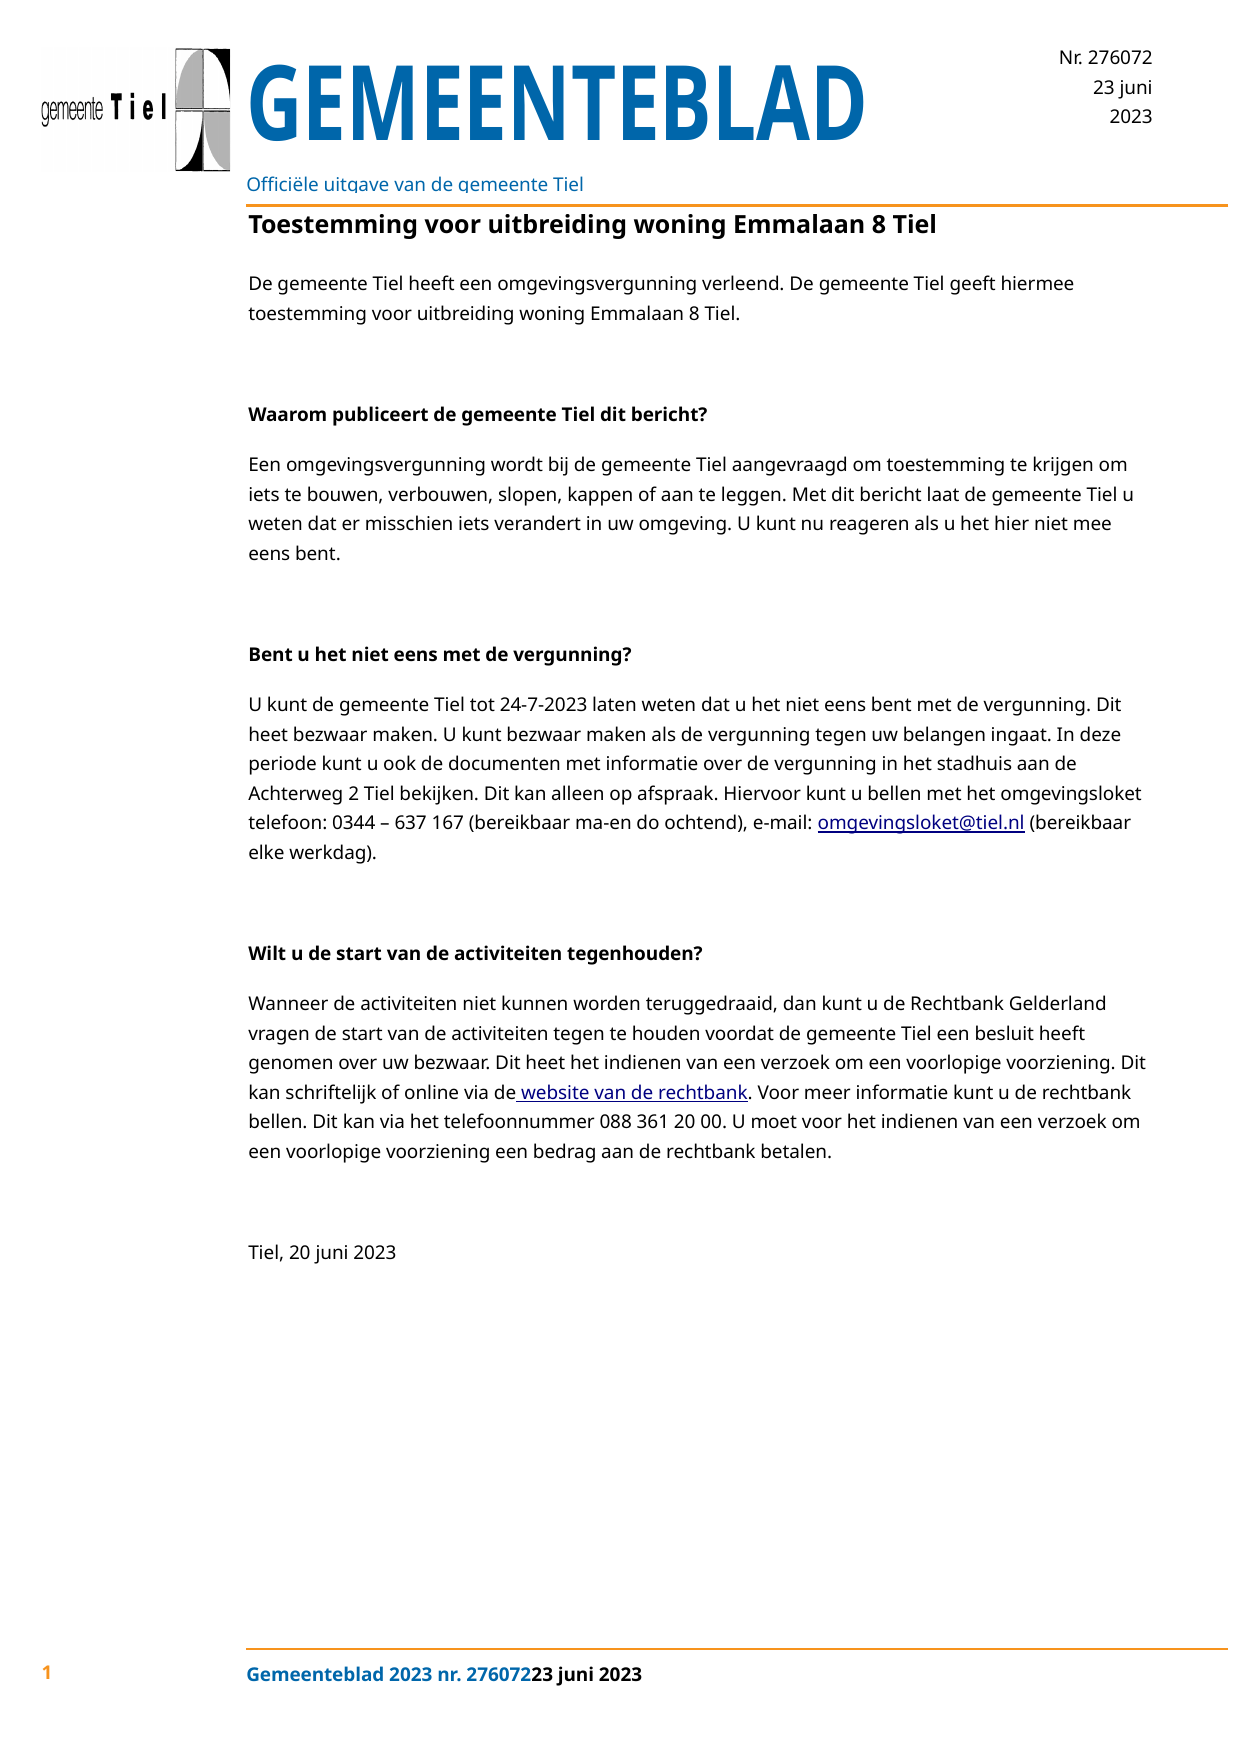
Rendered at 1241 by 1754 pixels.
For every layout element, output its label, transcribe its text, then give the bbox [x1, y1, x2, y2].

text Bent u het niet eens met de vergunning? [248, 641, 1152, 666]
text De gemeente Tiel heeft een omgevingsvergunning verleend. De gemeente Tiel geeft hiermee toestemming voor uitbreiding woning Emmalaan 8 Tiel. [248, 270, 1152, 326]
picture [41, 47, 231, 172]
text U kunt de gemeente Tiel tot 24-7-2023 laten weten dat u het niet eens bent met de vergunning. Dit heet bezwaar maken. U kunt bezwaar maken als de vergunning tegen uw belangen ingaat. In deze periode kunt u ook de documenten met informatie over de vergunning in het stadhuis aan de Achterweg 2 Tiel bekijken. Dit kan alleen op afspraak. Hiervoor kunt u bellen met het omgevingsloket telefoon: 0344 – 637 167 (bereikbaar ma-en do ochtend), e-mail: omgevingsloket@tiel.nl (bereikbaar elke werkdag). [248, 691, 1152, 865]
text Wilt u de start van de activiteiten tegenhouden? [248, 940, 1152, 966]
text Waarom publiceert de gemeente Tiel dit bericht? [248, 401, 1152, 426]
text Tiel, 20 juni 2023 [248, 1239, 1152, 1265]
text Een omgevingsvergunning wordt bij de gemeente Tiel aangevraagd om toestemming te krijgen om iets te bouwen, verbouwen, slopen, kappen of aan te leggen. Met dit bericht laat de gemeente Tiel u weten dat er misschien iets verandert in uw omgeving. U kunt nu reageren als u het hier niet mee eens bent. [248, 451, 1152, 566]
text Toestemming voor uitbreiding woning Emmalaan 8 Tiel [248, 207, 1152, 241]
text Wanneer de activiteiten niet kunnen worden teruggedraaid, dan kunt u de Rechtbank Gelderland vragen de start van de activiteiten tegen te houden voordat de gemeente Tiel een besluit heeft genomen over uw bezwaar. Dit heet het indienen van een verzoek om een voorlopige voorziening. Dit kan schriftelijk of online via de website van de rechtbank. Voor meer informatie kunt u de rechtbank bellen. Dit kan via het telefoonnummer 088 361 20 00. U moet voor het indienen van een verzoek om een voorlopige voorziening een bedrag aan de rechtbank betalen. [248, 990, 1152, 1164]
